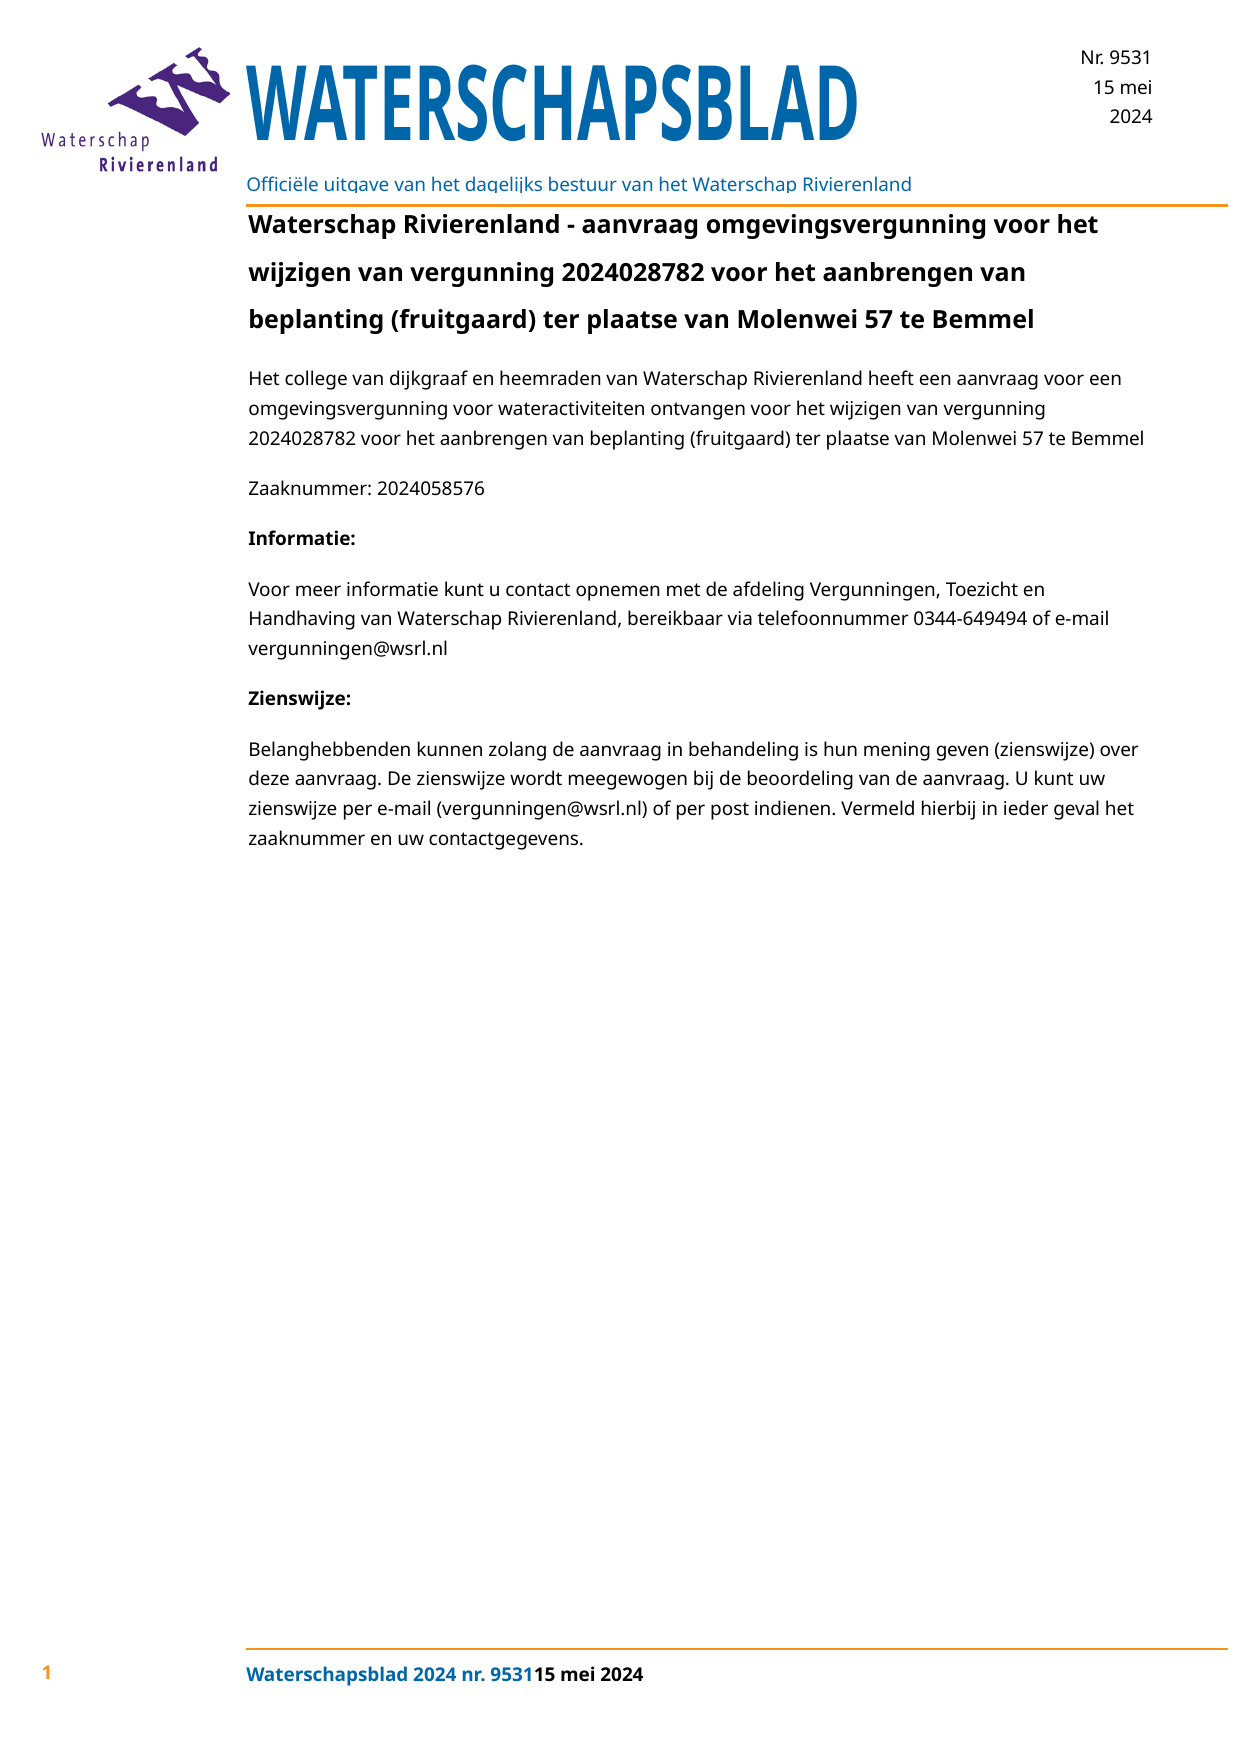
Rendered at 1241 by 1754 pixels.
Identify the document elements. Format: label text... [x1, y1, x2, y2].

text Het college van dijkgraaf en heemraden van Waterschap Rivierenland heeft een aanvraag voor een omgevingsvergunning voor wateractiviteiten ontvangen voor het wijzigen van vergunning 2024028782 voor het aanbrengen van beplanting (fruitgaard) ter plaatse van Molenwei 57 te Bemmel [248, 366, 1152, 450]
text Informatie: [248, 526, 1152, 551]
text Belanghebbenden kunnen zolang de aanvraag in behandeling is hun mening geven (zienswijze) over deze aanvraag. De zienswijze wordt meegewogen bij de beoordeling van de aanvraag. U kunt uw zienswijze per e-mail (vergunningen@wsrl.nl) of per post indienen. Vermeld hierbij in ieder geval het zaaknummer en uw contactgegevens. [248, 736, 1152, 850]
text Zaaknummer: 2024058576 [248, 475, 1152, 501]
text Zienswijze: [248, 686, 1152, 711]
picture [41, 47, 231, 172]
text Voor meer informatie kunt u contact opnemen met de afdeling Vergunningen, Toezicht en Handhaving van Waterschap Rivierenland, bereikbaar via telefoonnummer 0344-649494 of e-mail vergunningen@wsrl.nl [248, 576, 1152, 661]
text Waterschap Rivierenland - aanvraag omgevingsvergunning voor het wijzigen van vergunning 2024028782 voor het aanbrengen van beplanting (fruitgaard) ter plaatse van Molenwei 57 te Bemmel [248, 207, 1152, 336]
